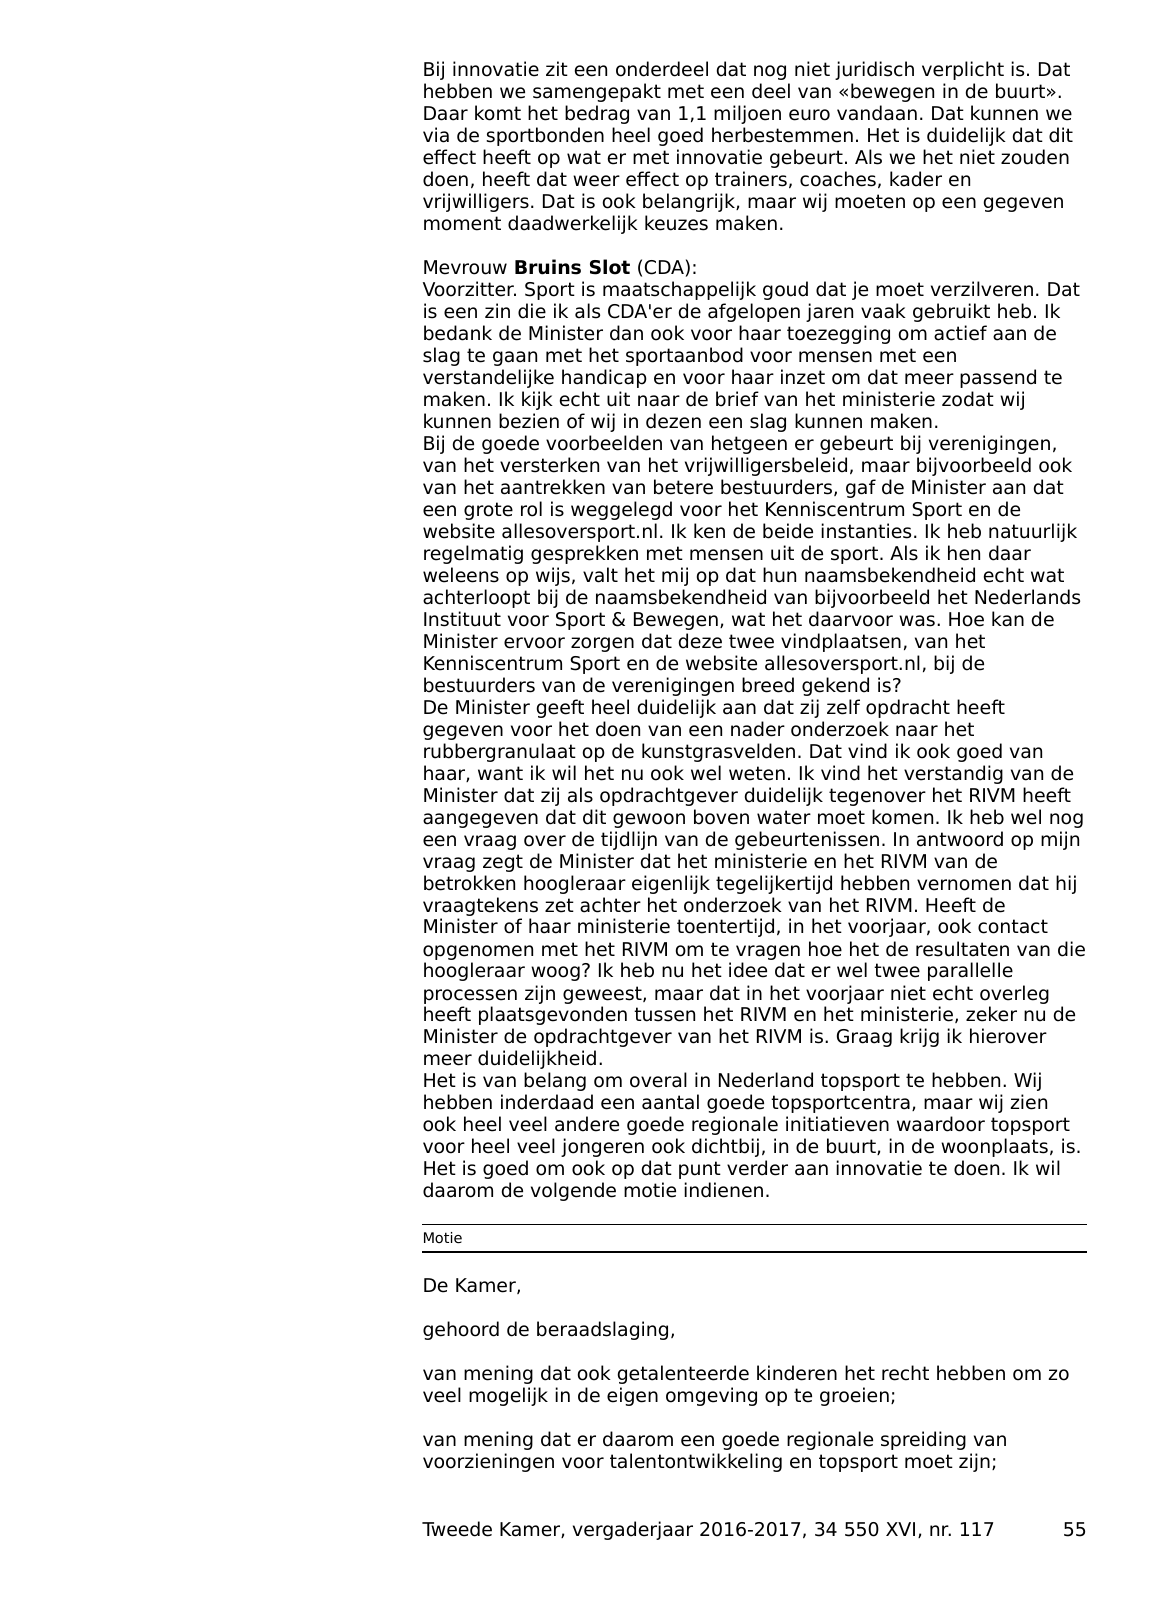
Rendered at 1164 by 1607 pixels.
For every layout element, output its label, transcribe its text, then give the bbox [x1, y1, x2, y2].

text van mening dat ook getalenteerde kinderen het recht hebben om zo veel mogelijk in de eigen omgeving op te groeien; [422, 1363, 1087, 1407]
table_header Motie [422, 1225, 1087, 1251]
text gehoord de beraadslaging, [422, 1319, 1087, 1341]
text Bij innovatie zit een onderdeel dat nog niet juridisch verplicht is. Dat hebben we samengepakt met een deel van «bewegen in de buurt». Daar komt het bedrag van 1,1 miljoen euro vandaan. Dat kunnen we via de sportbonden heel goed herbestemmen. Het is duidelijk dat dit effect heeft op wat er met innovatie gebeurt. Als we het niet zouden doen, heeft dat weer effect op trainers, coaches, kader en vrijwilligers. Dat is ook belangrijk, maar wij moeten op een gegeven moment daadwerkelijk keuzes maken. [422, 59, 1087, 235]
text De Minister geeft heel duidelijk aan dat zij zelf opdracht heeft gegeven voor het doen van een nader onderzoek naar het rubbergranulaat op de kunstgrasvelden. Dat vind ik ook goed van haar, want ik wil het nu ook wel weten. Ik vind het verstandig van de Minister dat zij als opdrachtgever duidelijk tegenover het RIVM heeft aangegeven dat dit gewoon boven water moet komen. Ik heb wel nog een vraag over de tijdlijn van de gebeurtenissen. In antwoord op mijn vraag zegt de Minister dat het ministerie en het RIVM van de betrokken hoogleraar eigenlijk tegelijkertijd hebben vernomen dat hij vraagtekens zet achter het onderzoek van het RIVM. Heeft de Minister of haar ministerie toentertijd, in het voorjaar, ook contact opgenomen met het RIVM om te vragen hoe het de resultaten van die hoogleraar woog? Ik heb nu het idee dat er wel twee parallelle processen zijn geweest, maar dat in het voorjaar niet echt overleg heeft plaatsgevonden tussen het RIVM en het ministerie, zeker nu de Minister de opdrachtgever van het RIVM is. Graag krijg ik hierover meer duidelijkheid. [422, 697, 1087, 1070]
text De Kamer, [422, 1275, 1087, 1297]
text Het is van belang om overal in Nederland topsport te hebben. Wij hebben inderdaad een aantal goede topsportcentra, maar wij zien ook heel veel andere goede regionale initiatieven waardoor topsport voor heel veel jongeren ook dichtbij, in de buurt, in de woonplaats, is. Het is goed om ook op dat punt verder aan innovatie te doen. Ik wil daarom de volgende motie indienen. [422, 1070, 1087, 1202]
text Mevrouw Bruins Slot (CDA): [422, 257, 1087, 279]
text van mening dat er daarom een goede regionale spreiding van voorzieningen voor talentontwikkeling en topsport moet zijn; [422, 1429, 1087, 1473]
text Bij de goede voorbeelden van hetgeen er gebeurt bij verenigingen, van het versterken van het vrijwilligersbeleid, maar bijvoorbeeld ook van het aantrekken van betere bestuurders, gaf de Minister aan dat een grote rol is weggelegd voor het Kenniscentrum Sport en de website allesoversport.nl. Ik ken de beide instanties. Ik heb natuurlijk regelmatig gesprekken met mensen uit de sport. Als ik hen daar weleens op wijs, valt het mij op dat hun naamsbekendheid echt wat achterloopt bij de naamsbekendheid van bijvoorbeeld het Nederlands Instituut voor Sport & Bewegen, wat het daarvoor was. Hoe kan de Minister ervoor zorgen dat deze twee vindplaatsen, van het Kenniscentrum Sport en de website allesoversport.nl, bij de bestuurders van de verenigingen breed gekend is? [422, 433, 1087, 697]
text Voorzitter. Sport is maatschappelijk goud dat je moet verzilveren. Dat is een zin die ik als CDA'er de afgelopen jaren vaak gebruikt heb. Ik bedank de Minister dan ook voor haar toezegging om actief aan de slag te gaan met het sportaanbod voor mensen met een verstandelijke handicap en voor haar inzet om dat meer passend te maken. Ik kijk echt uit naar de brief van het ministerie zodat wij kunnen bezien of wij in dezen een slag kunnen maken. [422, 279, 1087, 433]
